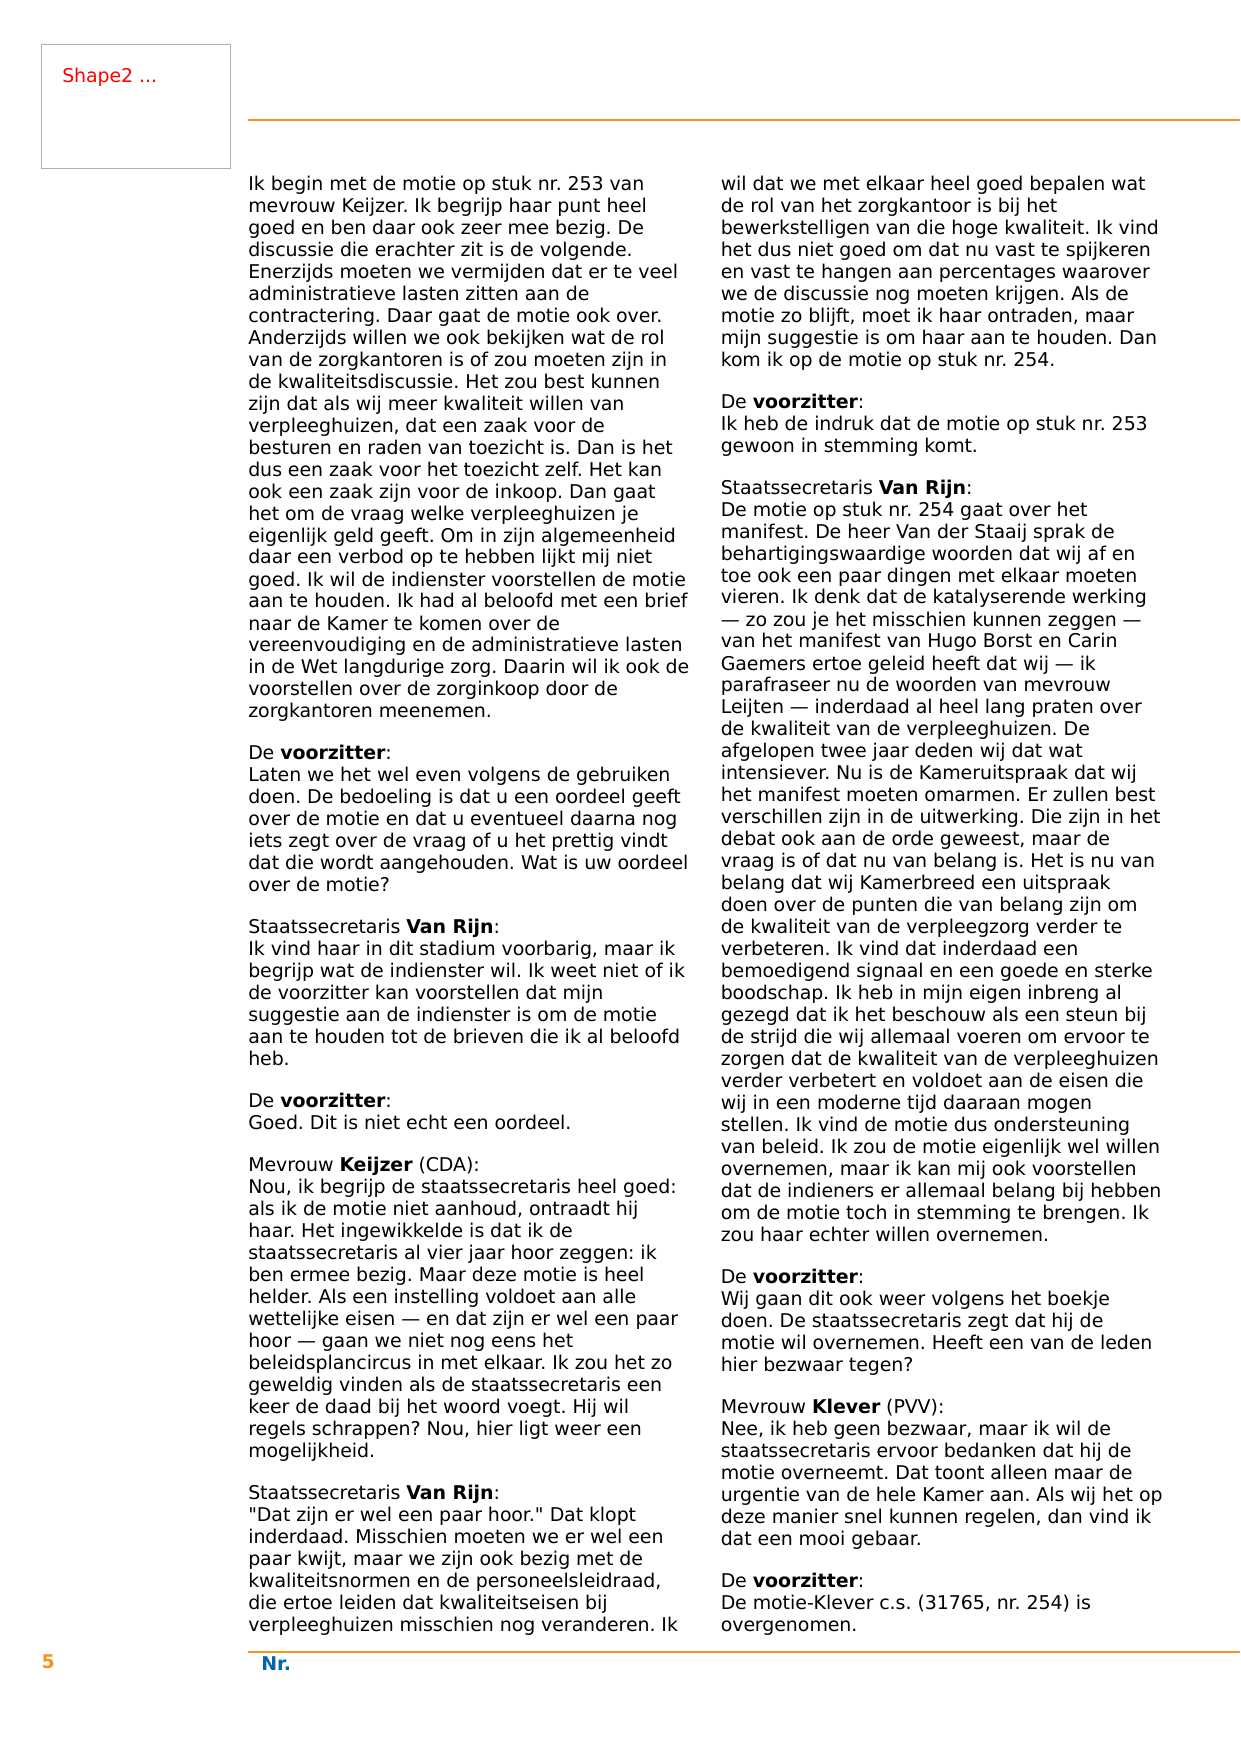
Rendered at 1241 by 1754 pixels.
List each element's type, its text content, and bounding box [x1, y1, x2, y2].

text De motie op stuk nr. 254 gaat over het manifest. De heer Van der Staaij sprak de behartigingswaardige woorden dat wij af en toe ook een paar dingen met elkaar moeten vieren. Ik denk dat de katalyserende werking — zo zou je het misschien kunnen zeggen — van het manifest van Hugo Borst en Carin Gaemers ertoe geleid heeft dat wij — ik parafraseer nu de woorden van mevrouw Leijten — inderdaad al heel lang praten over de kwaliteit van de verpleeghuizen. De afgelopen twee jaar deden wij dat wat intensiever. Nu is de Kameruitspraak dat wij het manifest moeten omarmen. Er zullen best verschillen zijn in de uitwerking. Die zijn in het debat ook aan de orde geweest, maar de vraag is of dat nu van belang is. Het is nu van belang dat wij Kamerbreed een uitspraak doen over de punten die van belang zijn om de kwaliteit van de verpleegzorg verder te verbeteren. Ik vind dat inderdaad een bemoedigend signaal en een goede en sterke boodschap. Ik heb in mijn eigen inbreng al gezegd dat ik het beschouw als een steun bij de strijd die wij allemaal voeren om ervoor te zorgen dat de kwaliteit van de verpleeghuizen verder verbetert en voldoet aan de eisen die wij in een moderne tijd daaraan mogen stellen. Ik vind de motie dus ondersteuning van beleid. Ik zou de motie eigenlijk wel willen overnemen, maar ik kan mij ook voorstellen dat de indieners er allemaal belang bij hebben om de motie toch in stemming te brengen. Ik zou haar echter willen overnemen. [721, 498, 1163, 1246]
text De voorzitter: [721, 1266, 1163, 1288]
text Ik begin met de motie op stuk nr. 253 van mevrouw Keijzer. Ik begrijp haar punt heel goed en ben daar ook zeer mee bezig. De discussie die erachter zit is de volgende. Enerzijds moeten we vermijden dat er te veel administratieve lasten zitten aan de contractering. Daar gaat de motie ook over. Anderzijds willen we ook bekijken wat de rol van de zorgkantoren is of zou moeten zijn in de kwaliteitsdiscussie. Het zou best kunnen zijn dat als wij meer kwaliteit willen van verpleeghuizen, dat een zaak voor de besturen en raden van toezicht is. Dan is het dus een zaak voor het toezicht zelf. Het kan ook een zaak zijn voor de inkoop. Dan gaat het om de vraag welke verpleeghuizen je eigenlijk geld geeft. Om in zijn algemeenheid daar een verbod op te hebben lijkt mij niet goed. Ik wil de indienster voorstellen de motie aan te houden. Ik had al beloofd met een brief naar de Kamer te komen over de vereenvoudiging en de administratieve lasten in de Wet langdurige zorg. Daarin wil ik ook de voorstellen over de zorginkoop door de zorgkantoren meenemen. [248, 173, 691, 722]
text De voorzitter: [248, 1090, 691, 1112]
text Ik heb de indruk dat de motie op stuk nr. 253 gewoon in stemming komt. [721, 413, 1163, 457]
text Mevrouw Klever (PVV): [721, 1396, 1163, 1418]
text De voorzitter: [721, 391, 1163, 413]
text Goed. Dit is niet echt een oordeel. [248, 1112, 691, 1134]
text Staatssecretaris Van Rijn: [248, 1482, 691, 1504]
text Laten we het wel even volgens de gebruiken doen. De bedoeling is dat u een oordeel geeft over de motie en dat u eventueel daarna nog iets zegt over de vraag of u het prettig vindt dat die wordt aangehouden. Wat is uw oordeel over de motie? [248, 764, 691, 896]
text Staatssecretaris Van Rijn: [248, 916, 691, 938]
text De motie-Klever c.s. (31765, nr. 254) is overgenomen. [721, 1592, 1163, 1636]
text Mevrouw Keijzer (CDA): [248, 1154, 691, 1176]
text Nee, ik heb geen bezwaar, maar ik wil de staatssecretaris ervoor bedanken dat hij de motie overneemt. Dat toont alleen maar de urgentie van de hele Kamer aan. Als wij het op deze manier snel kunnen regelen, dan vind ik dat een mooi gebaar. [721, 1418, 1163, 1549]
text "Dat zijn er wel een paar hoor." Dat klopt inderdaad. Misschien moeten we er wel een paar kwijt, maar we zijn ook bezig met de kwaliteitsnormen en de personeelsleidraad, die ertoe leiden dat kwaliteitseisen bij verpleeghuizen misschien nog veranderen. Ik [248, 1504, 691, 1636]
text De voorzitter: [721, 1569, 1163, 1592]
text Staatssecretaris Van Rijn: [721, 477, 1163, 498]
text Wij gaan dit ook weer volgens het boekje doen. De staatssecretaris zegt dat hij de motie wil overnemen. Heeft een van de leden hier bezwaar tegen? [721, 1288, 1163, 1376]
text De voorzitter: [248, 742, 691, 764]
text Ik vind haar in dit stadium voorbarig, maar ik begrijp wat de indienster wil. Ik weet niet of ik de voorzitter kan voorstellen dat mijn suggestie aan de indienster is om de motie aan te houden tot de brieven die ik al beloofd heb. [248, 938, 691, 1070]
text wil dat we met elkaar heel goed bepalen wat de rol van het zorgkantoor is bij het bewerkstelligen van die hoge kwaliteit. Ik vind het dus niet goed om dat nu vast te spijkeren en vast te hangen aan percentages waarover we de discussie nog moeten krijgen. Als de motie zo blijft, moet ik haar ontraden, maar mijn suggestie is om haar aan te houden. Dan kom ik op de motie op stuk nr. 254. [721, 173, 1163, 371]
text Nou, ik begrijp de staatssecretaris heel goed: als ik de motie niet aanhoud, ontraadt hij haar. Het ingewikkelde is dat ik de staatssecretaris al vier jaar hoor zeggen: ik ben ermee bezig. Maar deze motie is heel helder. Als een instelling voldoet aan alle wettelijke eisen — en dat zijn er wel een paar hoor — gaan we niet nog eens het beleidsplancircus in met elkaar. Ik zou het zo geweldig vinden als de staatssecretaris een keer de daad bij het woord voegt. Hij wil regels schrappen? Nou, hier ligt weer een mogelijkheid. [248, 1176, 691, 1462]
